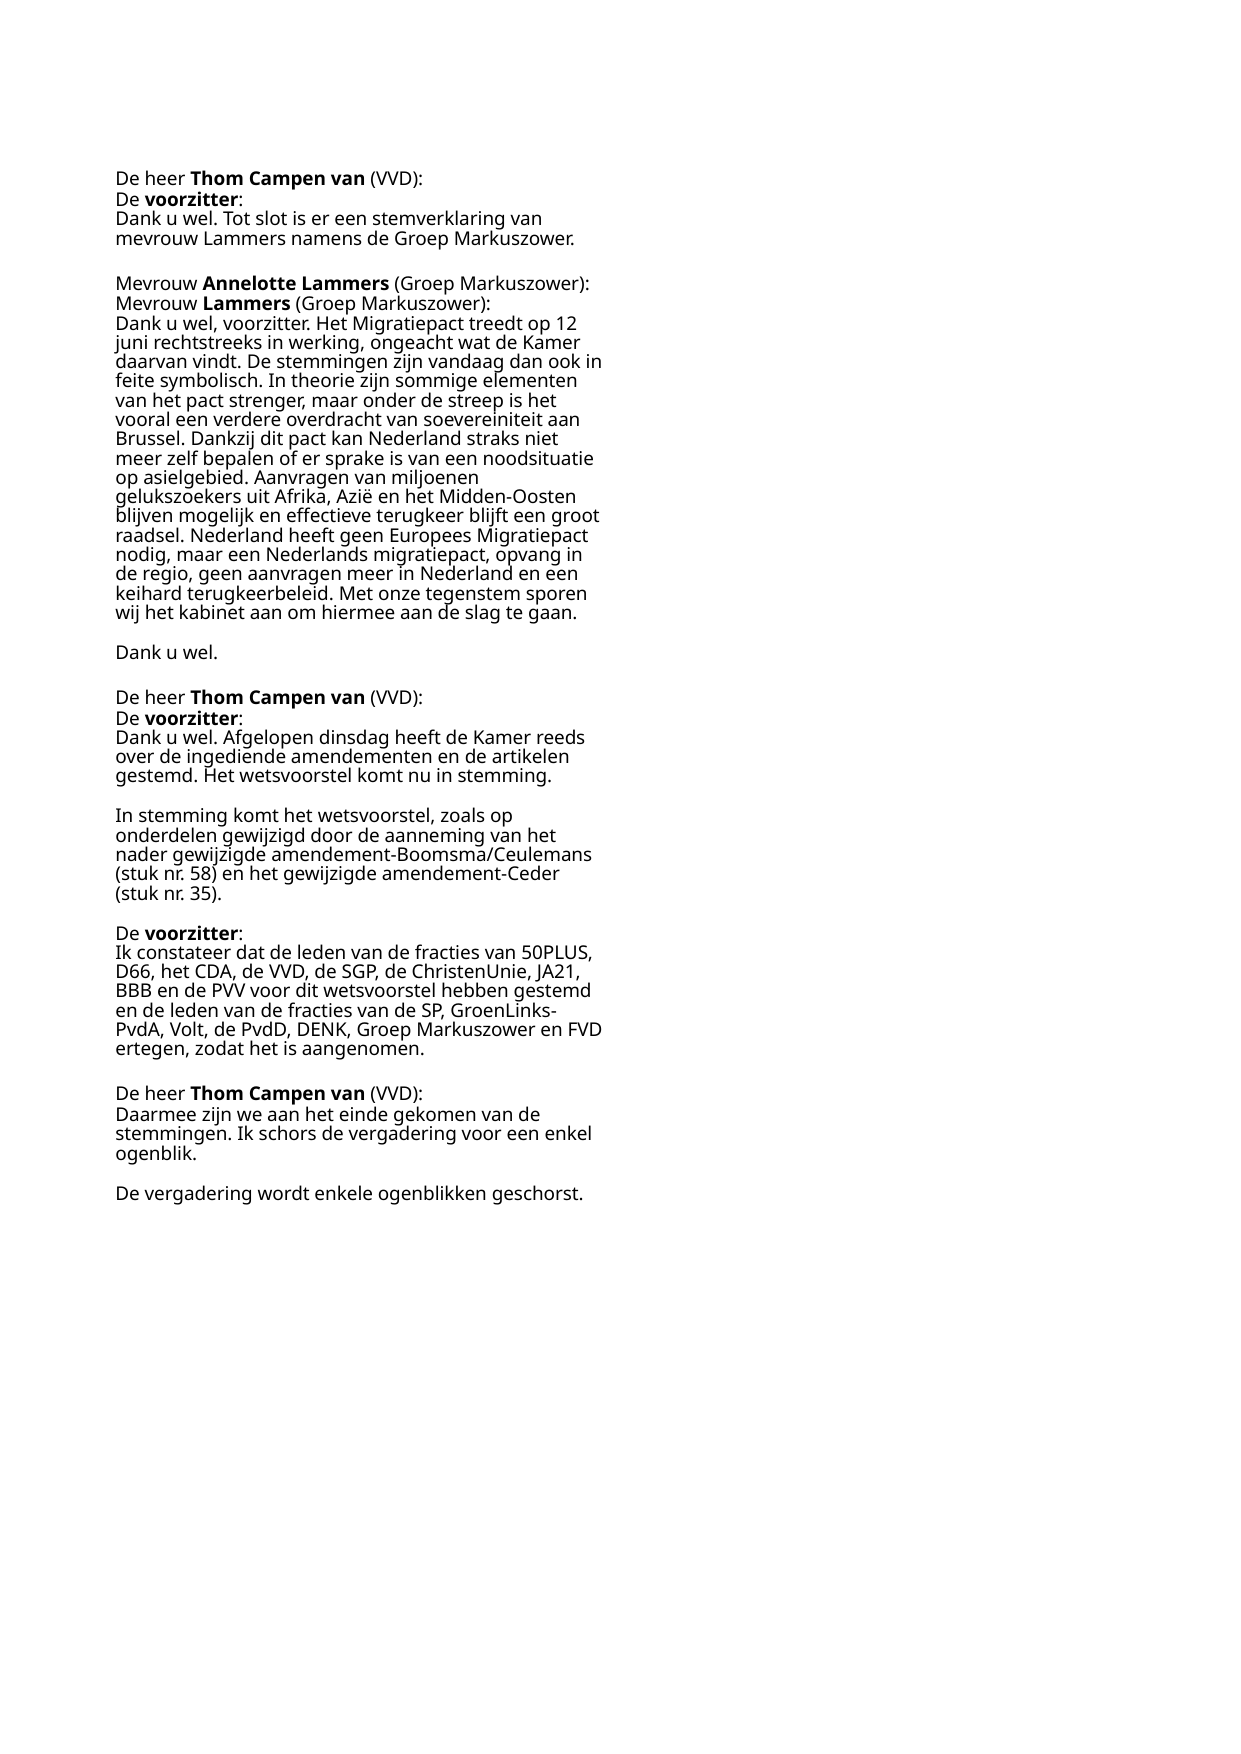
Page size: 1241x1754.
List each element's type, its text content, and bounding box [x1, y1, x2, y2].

text Mevrouw Lammers (Groep Markuszower): [115, 295, 605, 315]
text De voorzitter: [115, 191, 605, 210]
text Dank u wel. [115, 644, 605, 663]
text In stemming komt het wetsvoorstel, zoals op onderdelen gewijzigd door de aanneming van het nader gewijzigde amendement-Boomsma/Ceulemans (stuk nr. 58) en het gewijzigde amendement-Ceder (stuk nr. 35). [115, 807, 605, 904]
text De voorzitter: [115, 925, 605, 944]
text De heer Thom Campen van (VVD): [115, 1080, 605, 1106]
text Mevrouw Annelotte Lammers (Groep Markuszower): [115, 270, 605, 295]
text Dank u wel. Afgelopen dinsdag heeft de Kamer reeds over de ingediende amendementen en de artikelen gestemd. Het wetsvoorstel komt nu in stemming. [115, 729, 605, 787]
text Dank u wel, voorzitter. Het Migratiepact treedt op 12 juni rechtstreeks in werking, ongeacht wat de Kamer daarvan vindt. De stemmingen zijn vandaag dan ook in feite symbolisch. In theorie zijn sommige elementen van het pact strenger, maar onder de streep is het vooral een verdere overdracht van soevereiniteit aan Brussel. Dankzij dit pact kan Nederland straks niet meer zelf bepalen of er sprake is van een noodsituatie op asielgebied. Aanvragen van miljoenen gelukszoekers uit Afrika, Azië en het Midden-Oosten blijven mogelijk en effectieve terugkeer blijft een groot raadsel. Nederland heeft geen Europees Migratiepact nodig, maar een Nederlands migratiepact, opvang in de regio, geen aanvragen meer in Nederland en een keihard terugkeerbeleid. Met onze tegenstem sporen wij het kabinet aan om hiermee aan de slag te gaan. [115, 315, 605, 623]
text Dank u wel. Tot slot is er een stemverklaring van mevrouw Lammers namens de Groep Markuszower. [115, 210, 605, 249]
text De vergadering wordt enkele ogenblikken geschorst. [115, 1185, 605, 1204]
text De voorzitter: [115, 709, 605, 729]
text De heer Thom Campen van (VVD): [115, 165, 605, 191]
text Daarmee zijn we aan het einde gekomen van de stemmingen. Ik schors de vergadering voor een enkel ogenblik. [115, 1106, 605, 1164]
text De heer Thom Campen van (VVD): [115, 684, 605, 709]
text Ik constateer dat de leden van de fracties van 50PLUS, D66, het CDA, de VVD, de SGP, de ChristenUnie, JA21, BBB en de PVV voor dit wetsvoorstel hebben gestemd en de leden van de fracties van de SP, GroenLinks-PvdA, Volt, de PvdD, DENK, Groep Markuszower en FVD ertegen, zodat het is aangenomen. [115, 944, 605, 1059]
